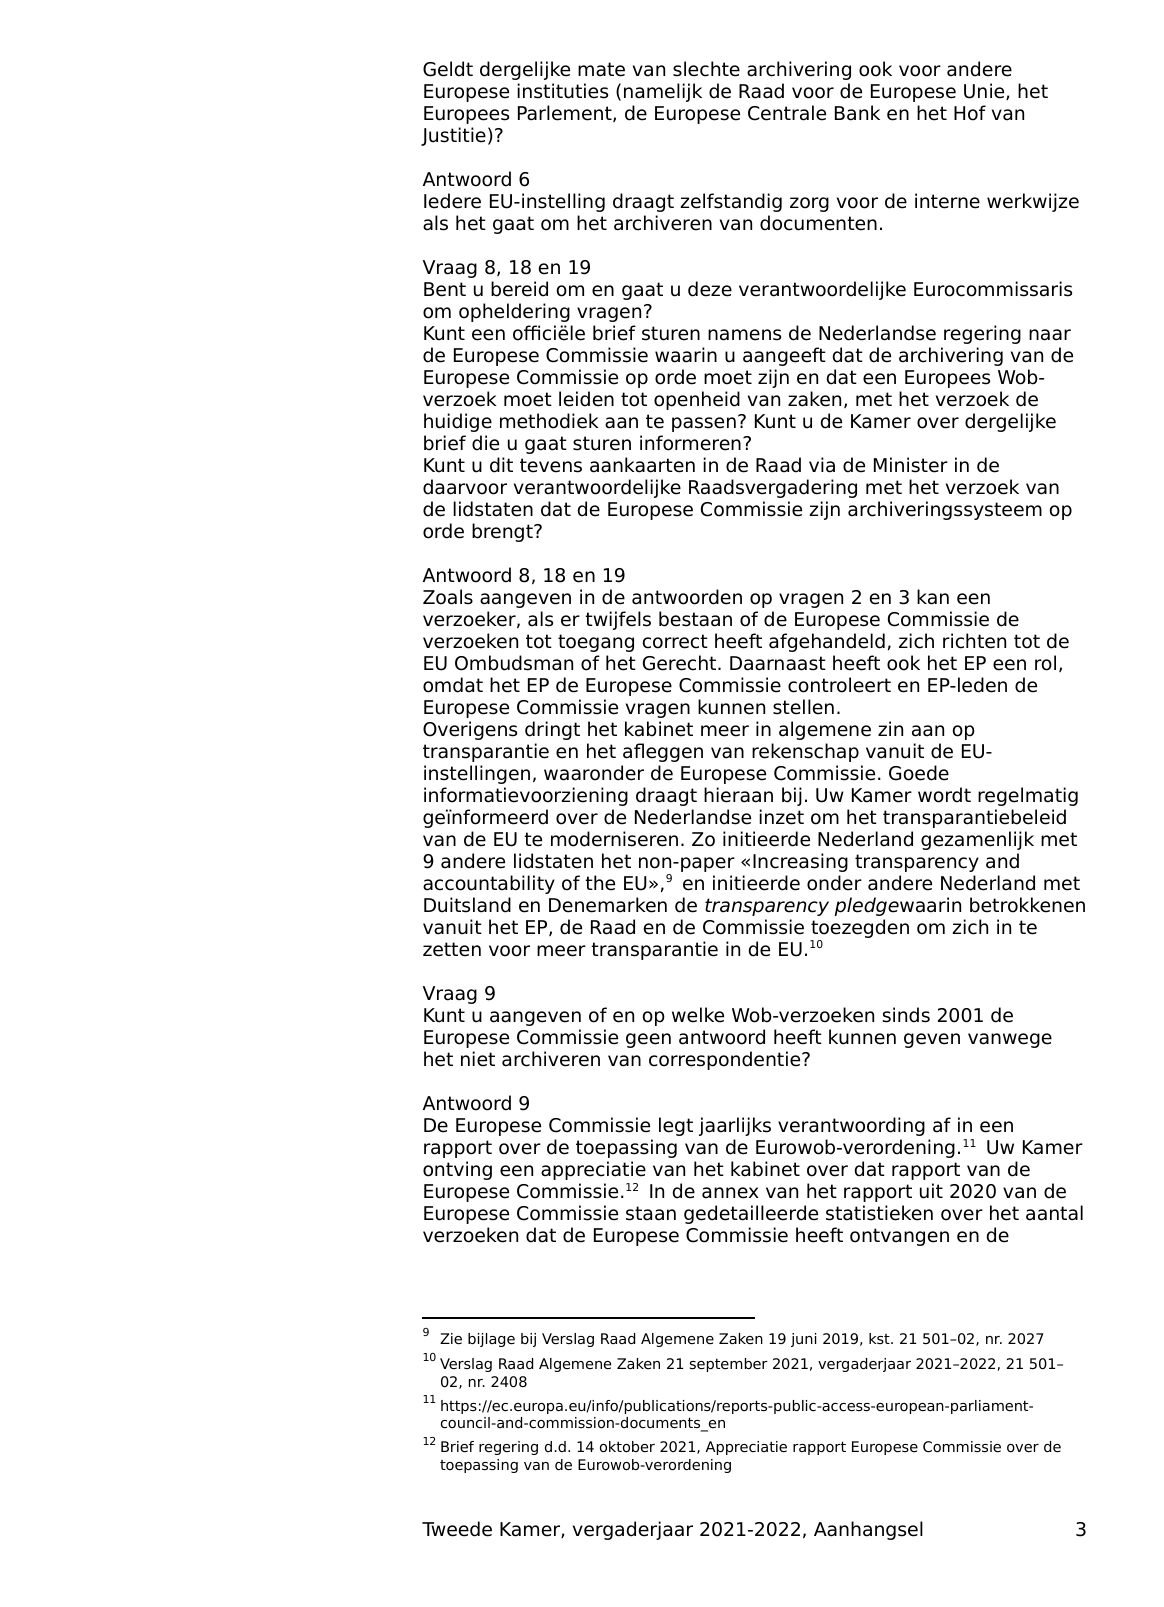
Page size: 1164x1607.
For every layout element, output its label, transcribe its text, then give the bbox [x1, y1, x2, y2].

text Kunt u dit tevens aankaarten in de Raad via de Minister in de daarvoor verantwoordelijke Raadsvergadering met het verzoek van de lidstaten dat de Europese Commissie zijn archiveringssysteem op orde brengt? [422, 455, 1087, 543]
text Vraag 9 [422, 983, 1087, 1005]
text Antwoord 8, 18 en 19 [422, 565, 1087, 587]
text De Europese Commissie legt jaarlijks verantwoording af in een rapport over de toepassing van de Eurowob-verordening. Uw Kamer ontving een appreciatie van het kabinet over dat rapport van de Europese Commissie. In de annex van het rapport uit 2020 van de Europese Commissie staan gedetailleerde statistieken over het aantal verzoeken dat de Europese Commissie heeft ontvangen en de [422, 1115, 1087, 1247]
text Kunt een officiële brief sturen namens de Nederlandse regering naar de Europese Commissie waarin u aangeeft dat de archivering van de Europese Commissie op orde moet zijn en dat een Europees Wob-verzoek moet leiden tot openheid van zaken, met het verzoek de huidige methodiek aan te passen? Kunt u de Kamer over dergelijke brief die u gaat sturen informeren? [422, 323, 1087, 455]
text Iedere EU-instelling draagt zelfstandig zorg voor de interne werkwijze als het gaat om het archiveren van documenten. [422, 191, 1087, 235]
text Verslag Raad Algemene Zaken 21 september 2021, vergaderjaar 2021–2022, 21 501–02, nr. 2408 [422, 1352, 1087, 1391]
text Vraag 8, 18 en 19 [422, 257, 1087, 279]
text Overigens dringt het kabinet meer in algemene zin aan op transparantie en het afleggen van rekenschap vanuit de EU-instellingen, waaronder de Europese Commissie. Goede informatievoorziening draagt hieraan bij. Uw Kamer wordt regelmatig geïnformeerd over de Nederlandse inzet om het transparantiebeleid van de EU te moderniseren. Zo initieerde Nederland gezamenlijk met 9 andere lidstaten het non-paper «Increasing transparency and accountability of the EU», en initieerde onder andere Nederland met Duitsland en Denemarken de transparency pledgewaarin betrokkenen vanuit het EP, de Raad en de Commissie toezegden om zich in te zetten voor meer transparantie in de EU. [422, 719, 1087, 961]
text https://ec.europa.eu/info/publications/reports-public-access-european-parliament-council-and-commission-documents_en [422, 1393, 1087, 1432]
text Kunt u aangeven of en op welke Wob-verzoeken sinds 2001 de Europese Commissie geen antwoord heeft kunnen geven vanwege het niet archiveren van correspondentie? [422, 1005, 1087, 1071]
text Zoals aangeven in de antwoorden op vragen 2 en 3 kan een verzoeker, als er twijfels bestaan of de Europese Commissie de verzoeken tot toegang correct heeft afgehandeld, zich richten tot de EU Ombudsman of het Gerecht. Daarnaast heeft ook het EP een rol, omdat het EP de Europese Commissie controleert en EP-leden de Europese Commissie vragen kunnen stellen. [422, 587, 1087, 719]
text Brief regering d.d. 14 oktober 2021, Appreciatie rapport Europese Commissie over de toepassing van de Eurowob-verordening [422, 1435, 1087, 1474]
text Geldt dergelijke mate van slechte archivering ook voor andere Europese instituties (namelijk de Raad voor de Europese Unie, het Europees Parlement, de Europese Centrale Bank en het Hof van Justitie)? [422, 59, 1087, 147]
text Bent u bereid om en gaat u deze verantwoordelijke Eurocommissaris om opheldering vragen? [422, 279, 1087, 323]
text Antwoord 6 [422, 169, 1087, 191]
text Antwoord 9 [422, 1093, 1087, 1115]
text Zie bijlage bij Verslag Raad Algemene Zaken 19 juni 2019, kst. 21 501–02, nr. 2027 [422, 1327, 1087, 1349]
